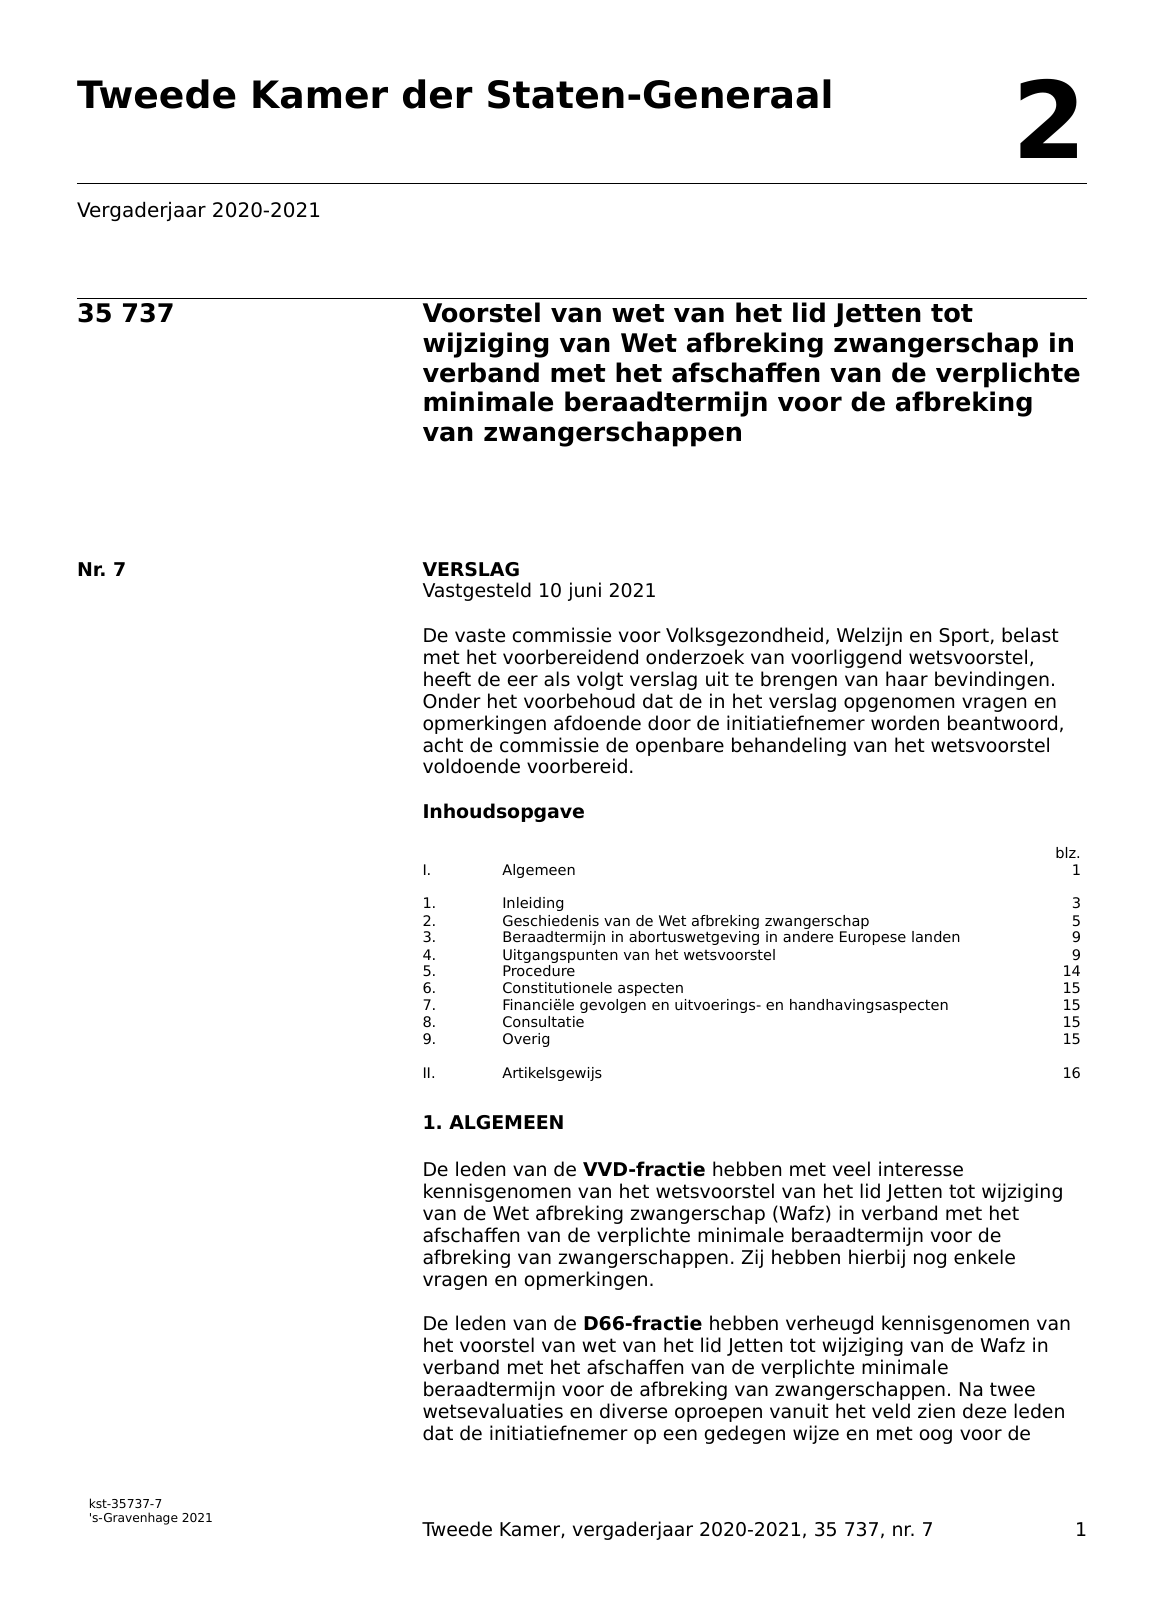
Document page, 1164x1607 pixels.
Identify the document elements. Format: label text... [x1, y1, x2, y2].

text De vaste commissie voor Volksgezondheid, Welzijn en Sport, belast met het voorbereidend onderzoek van voorliggend wetsvoorstel, heeft de eer als volgt verslag uit te brengen van haar bevindingen. [422, 624, 1087, 691]
table_header [496, 845, 1028, 861]
subtitle Inhoudsopgave [422, 801, 1087, 823]
subtitle 35 737 Voorstel van wet van het lid Jetten tot wijziging van Wet afbreking zwangerschap in verband met het afschaffen van de verplichte minimale beraadtermijn voor de afbreking van zwangerschappen [77, 299, 1087, 447]
table_cell Beraadtermijn in abortuswetgeving in andere Europese landen [496, 929, 1028, 946]
table_cell Inleiding [496, 895, 1028, 912]
text Vastgesteld 10 juni 2021 [422, 580, 1087, 602]
subtitle Nr. 7 VERSLAG [77, 558, 1087, 580]
text kst-35737-7 [88, 1497, 323, 1511]
table_cell [496, 1048, 1028, 1065]
table_cell [1028, 879, 1087, 895]
text 's-Gravenhage 2021 [88, 1511, 323, 1525]
table_cell 9 [1028, 946, 1087, 963]
table_cell 1. [422, 895, 496, 912]
table_cell 9 [1028, 929, 1087, 946]
table_cell [422, 1048, 496, 1065]
table_cell 16 [1028, 1065, 1087, 1082]
table_cell 3. [422, 929, 496, 946]
table_cell [1028, 1048, 1087, 1065]
table_header 2 [886, 59, 1087, 183]
text De leden van de VVD-fractie hebben met veel interesse kennisgenomen van het wetsvoorstel van het lid Jetten tot wijziging van de Wet afbreking zwangerschap (Wafz) in verband met het afschaffen van de verplichte minimale beraadtermijn voor de afbreking van zwangerschappen. Zij hebben hierbij nog enkele vragen en opmerkingen. [422, 1159, 1087, 1291]
text Onder het voorbehoud dat de in het verslag opgenomen vragen en opmerkingen afdoende door de initiatiefnemer worden beantwoord, acht de commissie de openbare behandeling van het wetsvoorstel voldoende voorbereid. [422, 691, 1087, 778]
table_cell Vergaderjaar 2020-2021 [77, 184, 1087, 298]
table_cell 6. [422, 980, 496, 997]
subtitle 1. ALGEMEEN [422, 1112, 1087, 1134]
table_cell 15 [1028, 997, 1087, 1014]
table_cell 5 [1028, 913, 1087, 929]
table_cell [496, 879, 1028, 895]
table_cell 15 [1028, 1014, 1087, 1031]
table_header Tweede Kamer der Staten-Generaal [77, 59, 886, 183]
table_cell Overig [496, 1031, 1028, 1048]
table_cell I. [422, 861, 496, 878]
table_cell Artikelsgewijs [496, 1065, 1028, 1082]
table_cell [422, 879, 496, 895]
table_cell 7. [422, 997, 496, 1014]
table_cell 4. [422, 946, 496, 963]
table_cell Procedure [496, 963, 1028, 980]
table_cell 5. [422, 963, 496, 980]
text De leden van de D66-fractie hebben verheugd kennisgenomen van het voorstel van wet van het lid Jetten tot wijziging van de Wafz in verband met het afschaffen van de verplichte minimale beraadtermijn voor de afbreking van zwangerschappen. Na twee wetsevaluaties en diverse oproepen vanuit het veld zien deze leden dat de initiatiefnemer op een gedegen wijze en met oog voor de [422, 1313, 1087, 1445]
table_cell 15 [1028, 980, 1087, 997]
table_cell Constitutionele aspecten [496, 980, 1028, 997]
table_cell 9. [422, 1031, 496, 1048]
table_cell 1 [1028, 861, 1087, 878]
table_cell Uitgangspunten van het wetsvoorstel [496, 946, 1028, 963]
table_cell 15 [1028, 1031, 1087, 1048]
table_header blz. [1028, 845, 1087, 861]
table_cell 3 [1028, 895, 1087, 912]
table_cell Algemeen [496, 861, 1028, 878]
table_header [422, 845, 496, 861]
table_cell 2. [422, 913, 496, 929]
table_cell Geschiedenis van de Wet afbreking zwangerschap [496, 913, 1028, 929]
table_cell 14 [1028, 963, 1087, 980]
table_cell II. [422, 1065, 496, 1082]
table_cell Consultatie [496, 1014, 1028, 1031]
table_cell Financiële gevolgen en uitvoerings- en handhavingsaspecten [496, 997, 1028, 1014]
table_cell 8. [422, 1014, 496, 1031]
